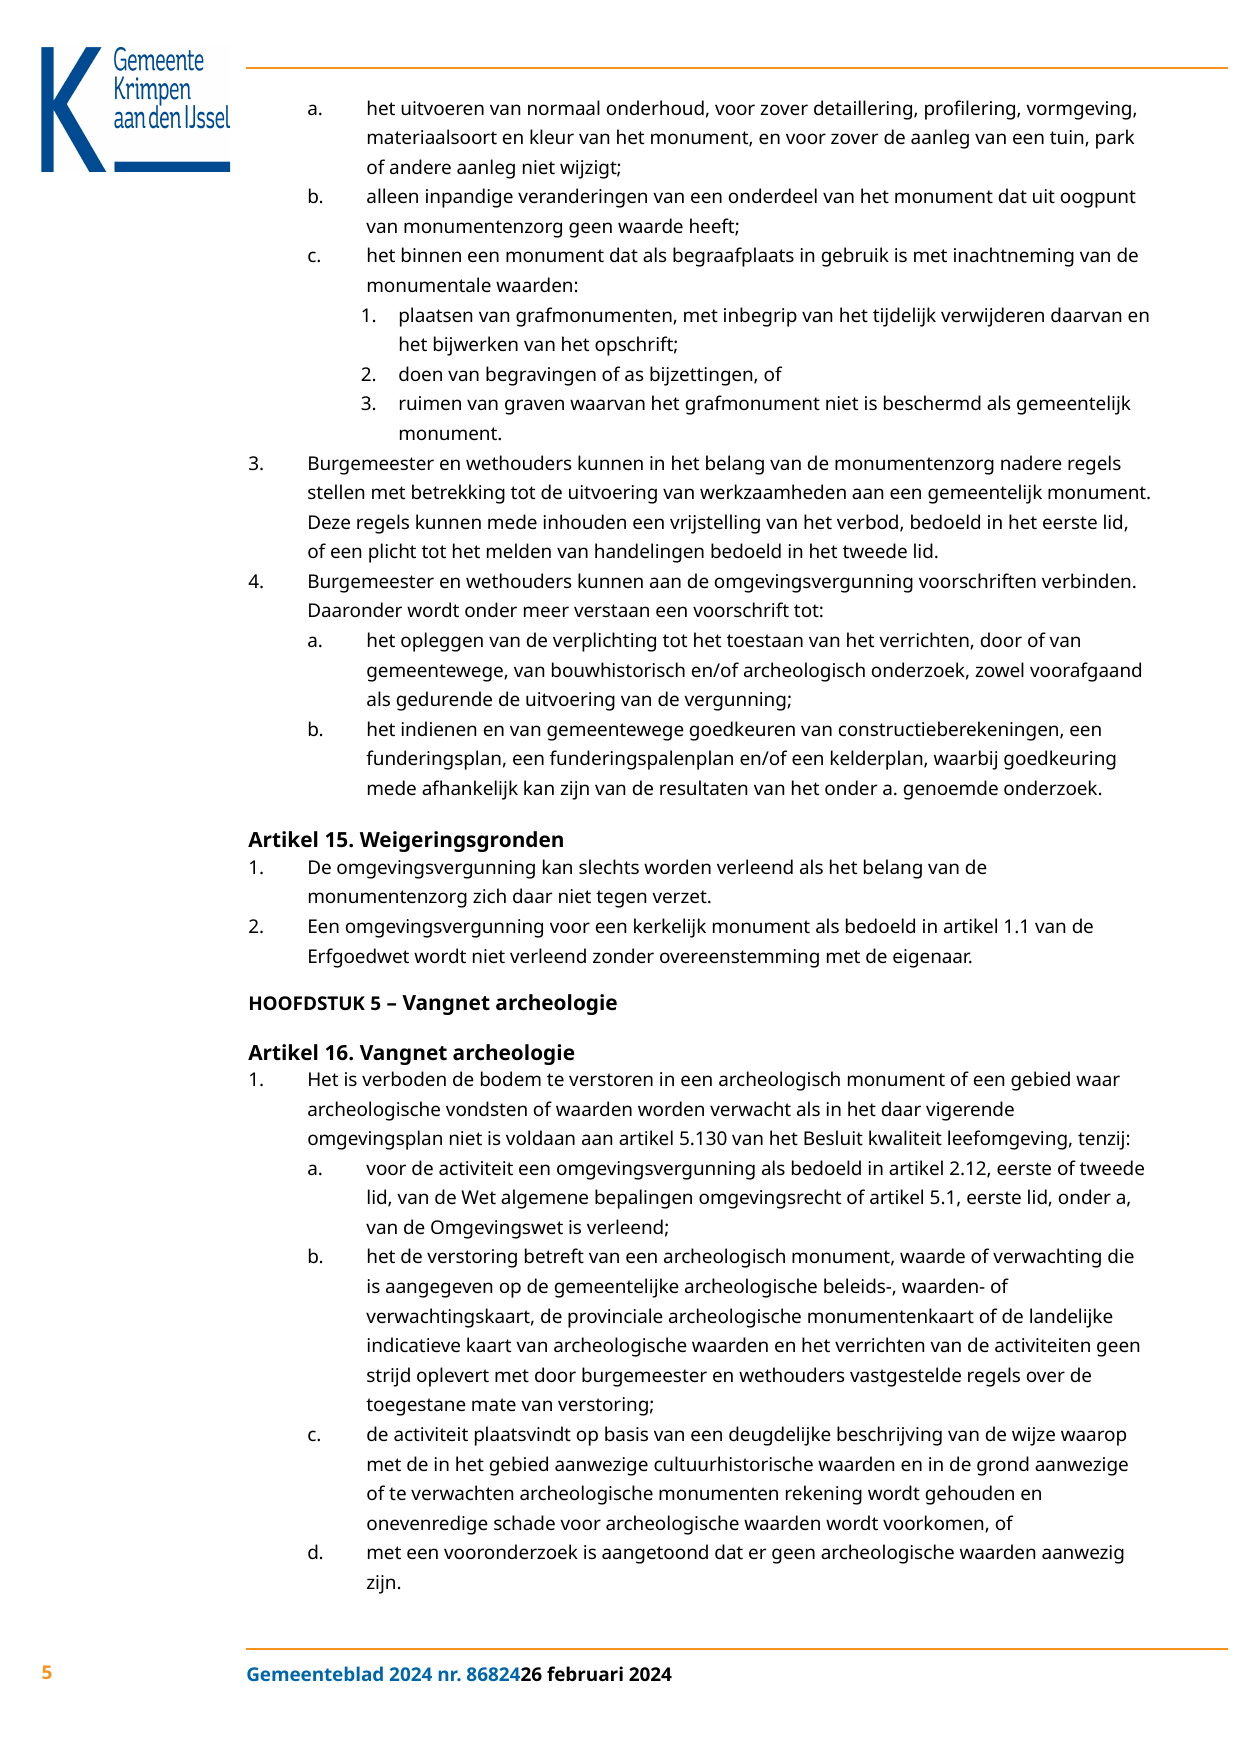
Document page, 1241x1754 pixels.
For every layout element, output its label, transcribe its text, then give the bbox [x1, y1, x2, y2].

list alleen inpandige veranderingen van een onderdeel van het monument dat uit oogpunt van monumentenzorg geen waarde heeft; [307, 183, 1152, 239]
list het indienen en van gemeentewege goedkeuren van constructieberekeningen, een funderingsplan, een funderingspalenplan en/of een kelderplan, waarbij goedkeuring mede afhankelijk kan zijn van de resultaten van het onder a. genoemde onderzoek. [307, 716, 1152, 801]
list Burgemeester en wethouders kunnen in het belang van de monumentenzorg nadere regels stellen met betrekking tot de uitvoering van werkzaamheden aan een gemeentelijk monument. Deze regels kunnen mede inhouden een vrijstelling van het verbod, bedoeld in het eerste lid, of een plicht tot het melden van handelingen bedoeld in het tweede lid. [248, 450, 1152, 564]
list het binnen een monument dat als begraafplaats in gebruik is met inachtneming van de monumentale waarden: [307, 243, 1152, 298]
list ruimen van graven waarvan het grafmonument niet is beschermd als gemeentelijk monument. [361, 391, 1152, 446]
list het uitvoeren van normaal onderhoud, voor zover detaillering, profilering, vormgeving, materiaalsoort en kleur van het monument, en voor zover de aanleg van een tuin, park of andere aanleg niet wijzigt; [307, 95, 1152, 180]
list Burgemeester en wethouders kunnen aan de omgevingsvergunning voorschriften verbinden. Daaronder wordt onder meer verstaan een voorschrift tot: [248, 568, 1152, 623]
list De omgevingsvergunning kan slechts worden verleend als het belang van de monumentenzorg zich daar niet tegen verzet. [248, 854, 1152, 909]
list Een omgevingsvergunning voor een kerkelijk monument als bedoeld in artikel 1.1 van de Erfgoedwet wordt niet verleend zonder overeenstemming met de eigenaar. [248, 913, 1152, 968]
text HOOFDSTUK 5 – Vangnet archeologie [248, 988, 1152, 1017]
picture [41, 47, 231, 172]
list Het is verboden de bodem te verstoren in een archeologisch monument of een gebied waar archeologische vondsten of waarden worden verwacht als in het daar vigerende omgevingsplan niet is voldaan aan artikel 5.130 van het Besluit kwaliteit leefomgeving, tenzij: [248, 1066, 1152, 1151]
list doen van begravingen of as bijzettingen, of [361, 361, 1152, 387]
list voor de activiteit een omgevingsvergunning als bedoeld in artikel 2.12, eerste of tweede lid, van de Wet algemene bepalingen omgevingsrecht of artikel 5.1, eerste lid, onder a, van de Omgevingswet is verleend; [307, 1155, 1152, 1240]
text Artikel 15. Weigeringsgronden [248, 826, 1152, 854]
text Artikel 16. Vangnet archeologie [248, 1038, 1152, 1066]
list plaatsen van grafmonumenten, met inbegrip van het tijdelijk verwijderen daarvan en het bijwerken van het opschrift; [361, 302, 1152, 357]
list het de verstoring betreft van een archeologisch monument, waarde of verwachting die is aangegeven op de gemeentelijke archeologische beleids-, waarden- of verwachtingskaart, de provinciale archeologische monumentenkaart of de landelijke indicatieve kaart van archeologische waarden en het verrichten van de activiteiten geen strijd oplevert met door burgemeester en wethouders vastgestelde regels over de toegestane mate van verstoring; [307, 1244, 1152, 1417]
list met een vooronderzoek is aangetoond dat er geen archeologische waarden aanwezig zijn. [307, 1539, 1152, 1595]
list het opleggen van de verplichting tot het toestaan van het verrichten, door of van gemeentewege, van bouwhistorisch en/of archeologisch onderzoek, zowel voorafgaand als gedurende de uitvoering van de vergunning; [307, 627, 1152, 712]
list de activiteit plaatsvindt op basis van een deugdelijke beschrijving van de wijze waarop met de in het gebied aanwezige cultuurhistorische waarden en in de grond aanwezige of te verwachten archeologische monumenten rekening wordt gehouden en onevenredige schade voor archeologische waarden wordt voorkomen, of [307, 1421, 1152, 1536]
